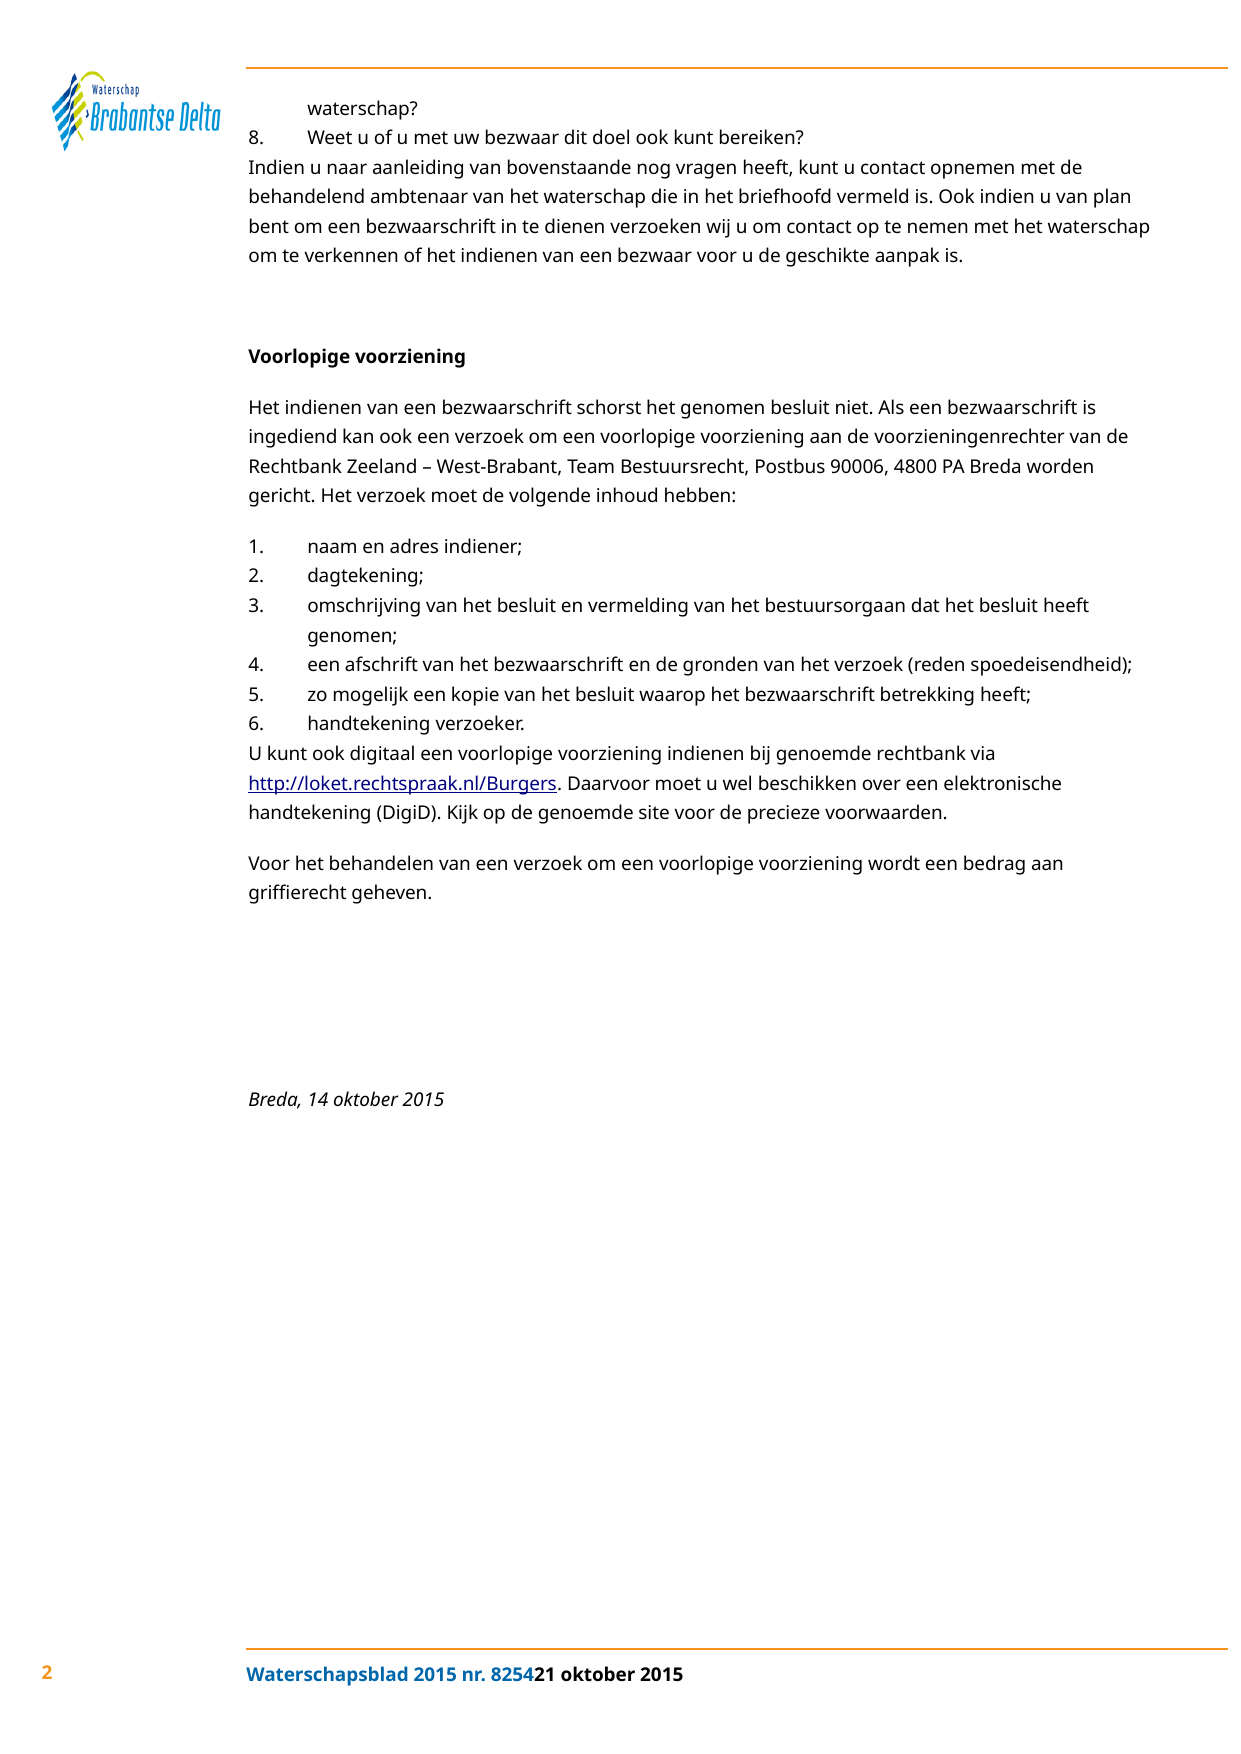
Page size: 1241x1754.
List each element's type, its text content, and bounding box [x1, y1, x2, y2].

text Voor het behandelen van een verzoek om een voorlopige voorziening wordt een bedrag aan griffierecht geheven. [248, 850, 1152, 905]
text U kunt ook digitaal een voorlopige voorziening indienen bij genoemde rechtbank via http://loket.rechtspraak.nl/Burgers. Daarvoor moet u wel beschikken over een elektronische handtekening (DigiD). Kijk op de genoemde site voor de precieze voorwaarden. [248, 740, 1152, 825]
text Breda, 14 oktober 2015 [248, 1086, 1152, 1112]
list dagtekening; [248, 563, 1152, 588]
list handtekening verzoeker. [248, 711, 1152, 736]
list Weet u of u met uw bezwaar dit doel ook kunt bereiken? [248, 124, 1152, 150]
list zo mogelijk een kopie van het besluit waarop het bezwaarschrift betrekking heeft; [248, 681, 1152, 707]
list een afschrift van het bezwaarschrift en de gronden van het verzoek (reden spoedeisendheid); [248, 651, 1152, 677]
text Voorlopige voorziening [248, 343, 1152, 369]
list omschrijving van het besluit en vermelding van het bestuursorgaan dat het besluit heeft genomen; [248, 592, 1152, 648]
picture [41, 47, 231, 172]
text Het indienen van een bezwaarschrift schorst het genomen besluit niet. Als een bezwaarschrift is ingediend kan ook een verzoek om een voorlopige voorziening aan de voorzieningenrechter van de Rechtbank Zeeland – West-Brabant, Team Bestuursrecht, Postbus 90006, 4800 PA Breda worden gericht. Het verzoek moet de volgende inhoud hebben: [248, 394, 1152, 508]
list naam en adres indiener; [248, 533, 1152, 559]
text Indien u naar aanleiding van bovenstaande nog vragen heeft, kunt u contact opnemen met de behandelend ambtenaar van het waterschap die in het briefhoofd vermeld is. Ook indien u van plan bent om een bezwaarschrift in te dienen verzoeken wij u om contact op te nemen met het waterschap om te verkennen of het indienen van een bezwaar voor u de geschikte aanpak is. [248, 154, 1152, 268]
list waterschap? [248, 95, 1152, 121]
